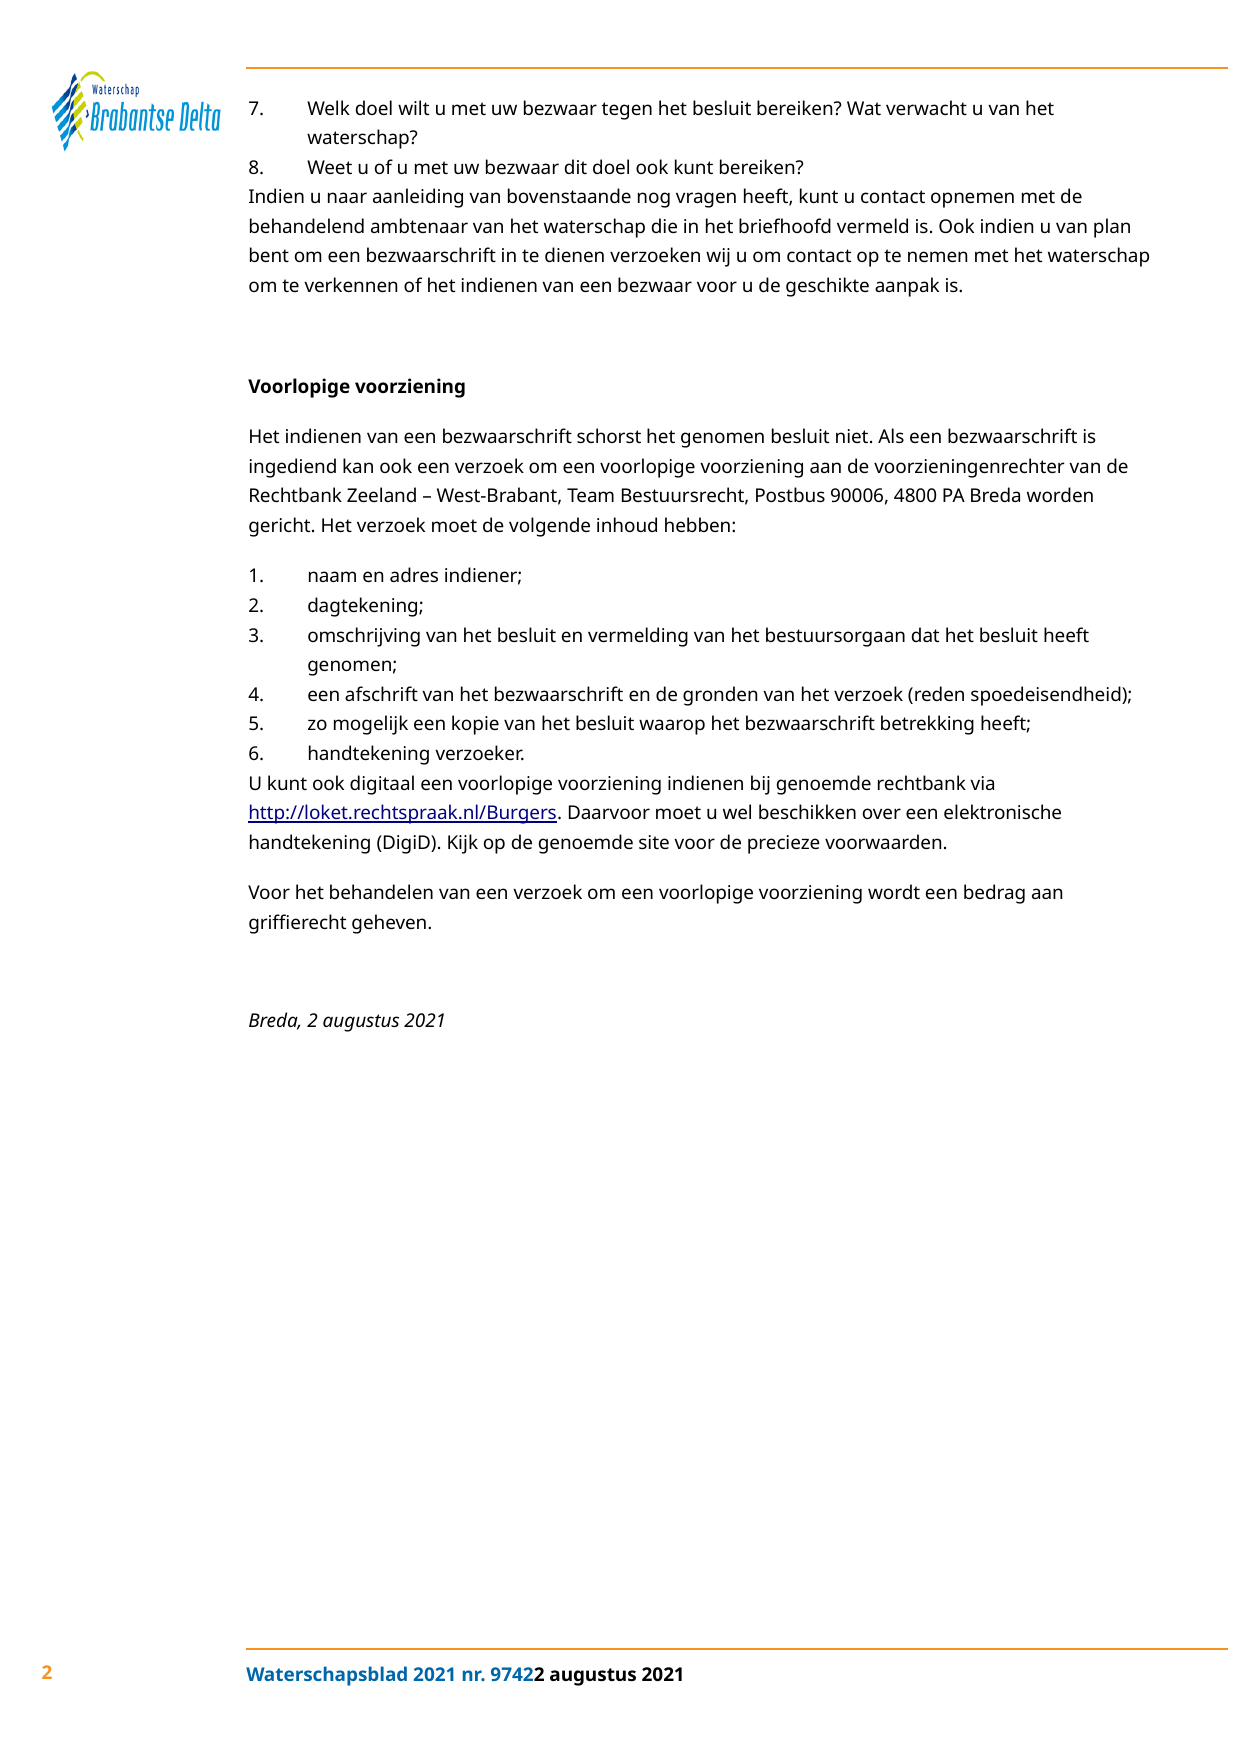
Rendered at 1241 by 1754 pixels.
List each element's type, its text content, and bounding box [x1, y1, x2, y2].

text Breda, 2 augustus 2021 [248, 1007, 1152, 1033]
list zo mogelijk een kopie van het besluit waarop het bezwaarschrift betrekking heeft; [248, 711, 1152, 736]
list Weet u of u met uw bezwaar dit doel ook kunt bereiken? [248, 154, 1152, 180]
text U kunt ook digitaal een voorlopige voorziening indienen bij genoemde rechtbank via http://loket.rechtspraak.nl/Burgers. Daarvoor moet u wel beschikken over een elektronische handtekening (DigiD). Kijk op de genoemde site voor de precieze voorwaarden. [248, 770, 1152, 855]
list omschrijving van het besluit en vermelding van het bestuursorgaan dat het besluit heeft genomen; [248, 622, 1152, 677]
list Welk doel wilt u met uw bezwaar tegen het besluit bereiken? Wat verwacht u van het waterschap? [248, 95, 1152, 150]
text Het indienen van een bezwaarschrift schorst het genomen besluit niet. Als een bezwaarschrift is ingediend kan ook een verzoek om een voorlopige voorziening aan de voorzieningenrechter van de Rechtbank Zeeland – West-Brabant, Team Bestuursrecht, Postbus 90006, 4800 PA Breda worden gericht. Het verzoek moet de volgende inhoud hebben: [248, 423, 1152, 538]
list een afschrift van het bezwaarschrift en de gronden van het verzoek (reden spoedeisendheid); [248, 681, 1152, 707]
list naam en adres indiener; [248, 563, 1152, 588]
text Indien u naar aanleiding van bovenstaande nog vragen heeft, kunt u contact opnemen met de behandelend ambtenaar van het waterschap die in het briefhoofd vermeld is. Ook indien u van plan bent om een bezwaarschrift in te dienen verzoeken wij u om contact op te nemen met het waterschap om te verkennen of het indienen van een bezwaar voor u de geschikte aanpak is. [248, 183, 1152, 298]
list dagtekening; [248, 592, 1152, 618]
list handtekening verzoeker. [248, 740, 1152, 766]
picture [41, 47, 231, 172]
text Voor het behandelen van een verzoek om een voorlopige voorziening wordt een bedrag aan griffierecht geheven. [248, 879, 1152, 935]
text Voorlopige voorziening [248, 373, 1152, 399]
